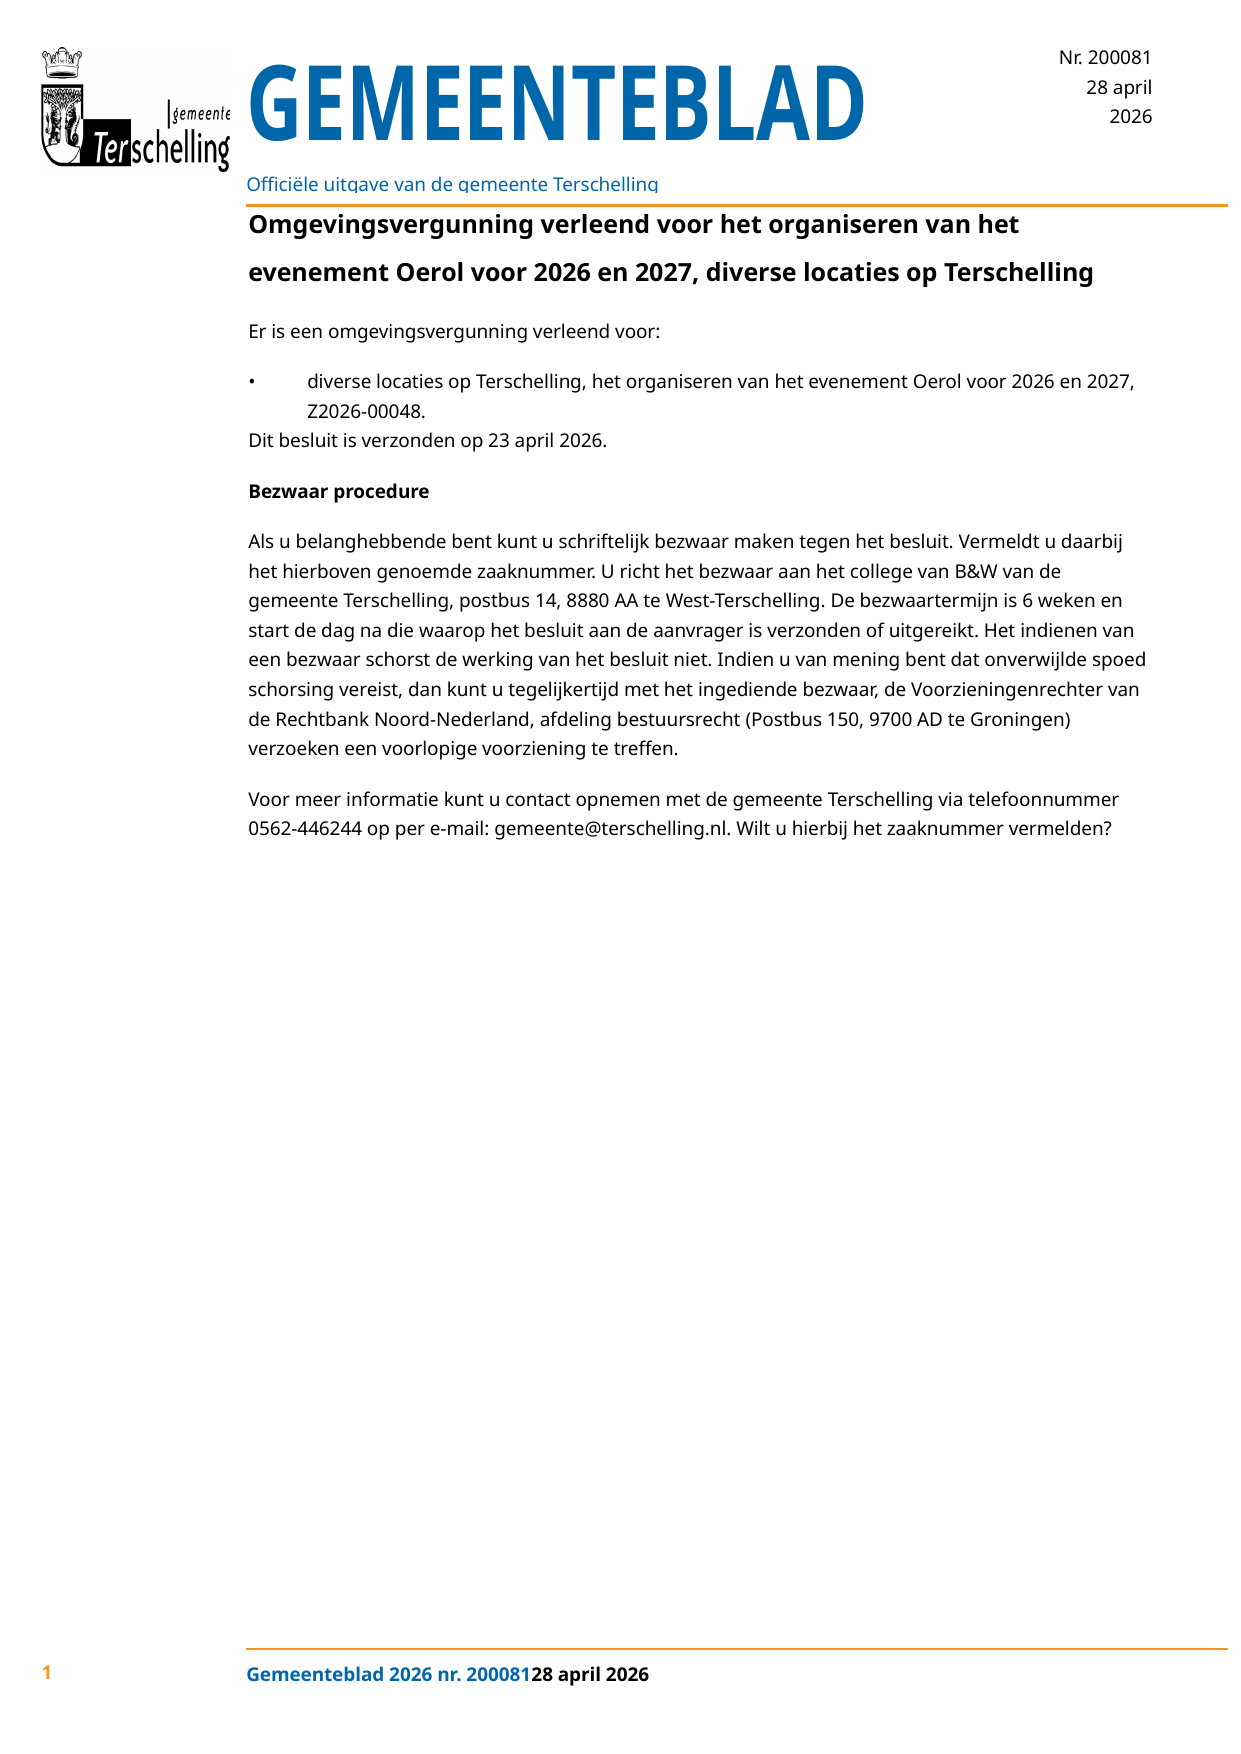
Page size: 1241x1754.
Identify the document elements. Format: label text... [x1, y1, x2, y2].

list diverse locaties op Terschelling, het organiseren van het evenement Oerol voor 2026 en 2027, Z2026-00048. [248, 368, 1152, 424]
text Omgevingsvergunning verleend voor het organiseren van het evenement Oerol voor 2026 en 2027, diverse locaties op Terschelling [248, 207, 1152, 288]
text Als u belanghebbende bent kunt u schriftelijk bezwaar maken tegen het besluit. Vermeldt u daarbij het hierboven genoemde zaaknummer. U richt het bezwaar aan het college van B&W van de gemeente Terschelling, postbus 14, 8880 AA te West-Terschelling. De bezwaartermijn is 6 weken en start de dag na die waarop het besluit aan de aanvrager is verzonden of uitgereikt. Het indienen van een bezwaar schorst de werking van het besluit niet. Indien u van mening bent dat onverwijlde spoed schorsing vereist, dan kunt u tegelijkertijd met het ingediende bezwaar, de Voorzieningenrechter van de Rechtbank Noord-Nederland, afdeling bestuursrecht (Postbus 150, 9700 AD te Groningen) verzoeken een voorlopige voorziening te treffen. [248, 528, 1152, 761]
text Dit besluit is verzonden op 23 april 2026. [248, 427, 1152, 453]
text Bezwaar procedure [248, 478, 1152, 504]
text Voor meer informatie kunt u contact opnemen met de gemeente Terschelling via telefoonnummer 0562-446244 op per e-mail: gemeente@terschelling.nl. Wilt u hierbij het zaaknummer vermelden? [248, 786, 1152, 841]
picture [41, 47, 231, 172]
text Er is een omgevingsvergunning verleend voor: [248, 318, 1152, 344]
